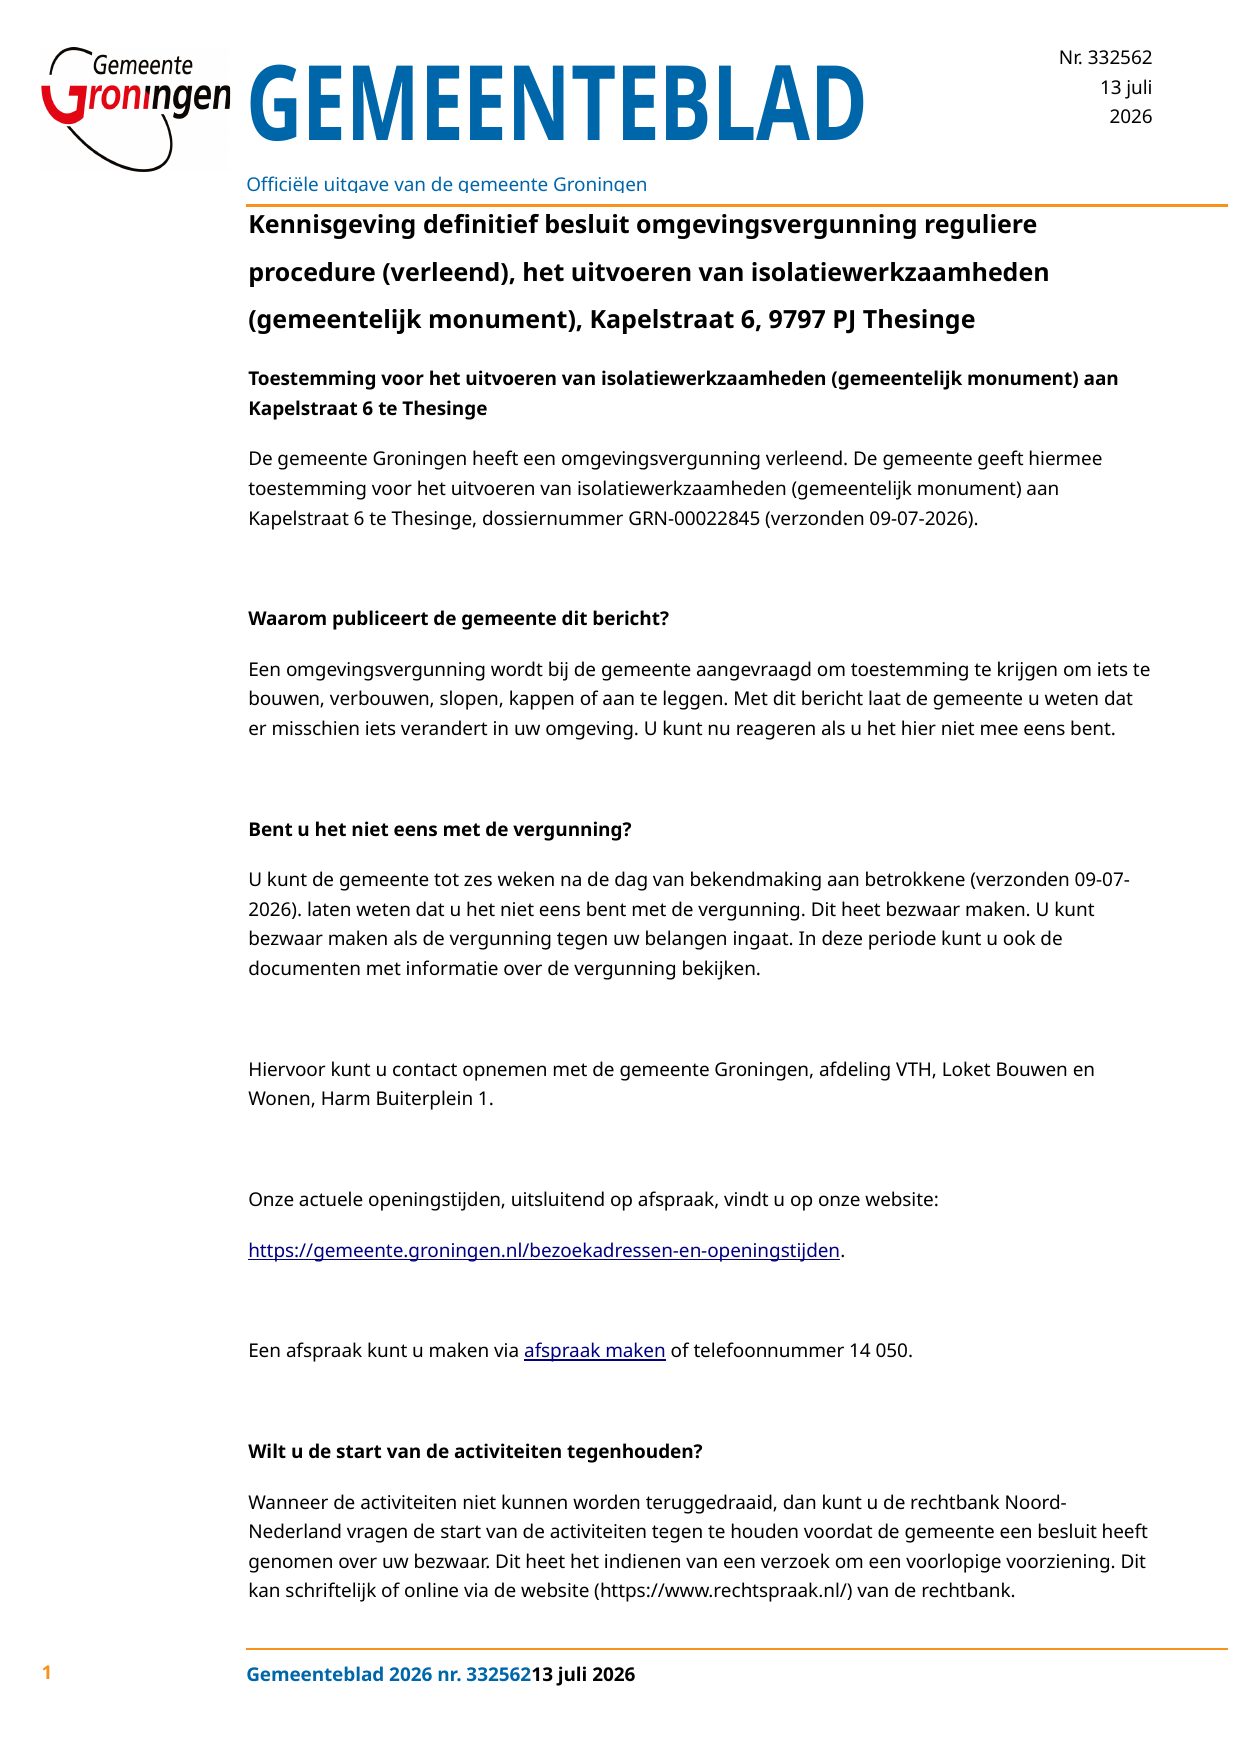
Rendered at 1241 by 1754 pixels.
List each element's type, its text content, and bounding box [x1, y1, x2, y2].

text https://gemeente.groningen.nl/bezoekadressen-en-openingstijden. [248, 1237, 1152, 1262]
text Wilt u de start van de activiteiten tegenhouden? [248, 1438, 1152, 1464]
text Onze actuele openingstijden, uitsluitend op afspraak, vindt u op onze website: [248, 1186, 1152, 1212]
text U kunt de gemeente tot zes weken na de dag van bekendmaking aan betrokkene (verzonden 09-07-2026). laten weten dat u het niet eens bent met de vergunning. Dit heet bezwaar maken. U kunt bezwaar maken als de vergunning tegen uw belangen ingaat. In deze periode kunt u ook de documenten met informatie over de vergunning bekijken. [248, 866, 1152, 981]
text Waarom publiceert de gemeente dit bericht? [248, 606, 1152, 631]
text Hiervoor kunt u contact opnemen met de gemeente Groningen, afdeling VTH, Loket Bouwen en Wonen, Harm Buiterplein 1. [248, 1056, 1152, 1111]
text Een afspraak kunt u maken via afspraak maken of telefoonnummer 14 050. [248, 1338, 1152, 1363]
text De gemeente Groningen heeft een omgevingsvergunning verleend. De gemeente geeft hiermee toestemming voor het uitvoeren van isolatiewerkzaamheden (gemeentelijk monument) aan Kapelstraat 6 te Thesinge, dossiernummer GRN-00022845 (verzonden 09-07-2026). [248, 446, 1152, 530]
text Een omgevingsvergunning wordt bij de gemeente aangevraagd om toestemming te krijgen om iets te bouwen, verbouwen, slopen, kappen of aan te leggen. Met dit bericht laat de gemeente u weten dat er misschien iets verandert in uw omgeving. U kunt nu reageren als u het hier niet mee eens bent. [248, 656, 1152, 741]
text Wanneer de activiteiten niet kunnen worden teruggedraaid, dan kunt u de rechtbank Noord-Nederland vragen de start van de activiteiten tegen te houden voordat de gemeente een besluit heeft genomen over uw bezwaar. Dit heet het indienen van een verzoek om een voorlopige voorziening. Dit kan schriftelijk of online via de website (https://www.rechtspraak.nl/) van de rechtbank. [248, 1489, 1152, 1603]
text Toestemming voor het uitvoeren van isolatiewerkzaamheden (gemeentelijk monument) aan Kapelstraat 6 te Thesinge [248, 366, 1152, 421]
picture [41, 47, 231, 172]
text Kennisgeving definitief besluit omgevingsvergunning reguliere procedure (verleend), het uitvoeren van isolatiewerkzaamheden (gemeentelijk monument), Kapelstraat 6, 9797 PJ Thesinge [248, 207, 1152, 336]
text Bent u het niet eens met de vergunning? [248, 816, 1152, 842]
